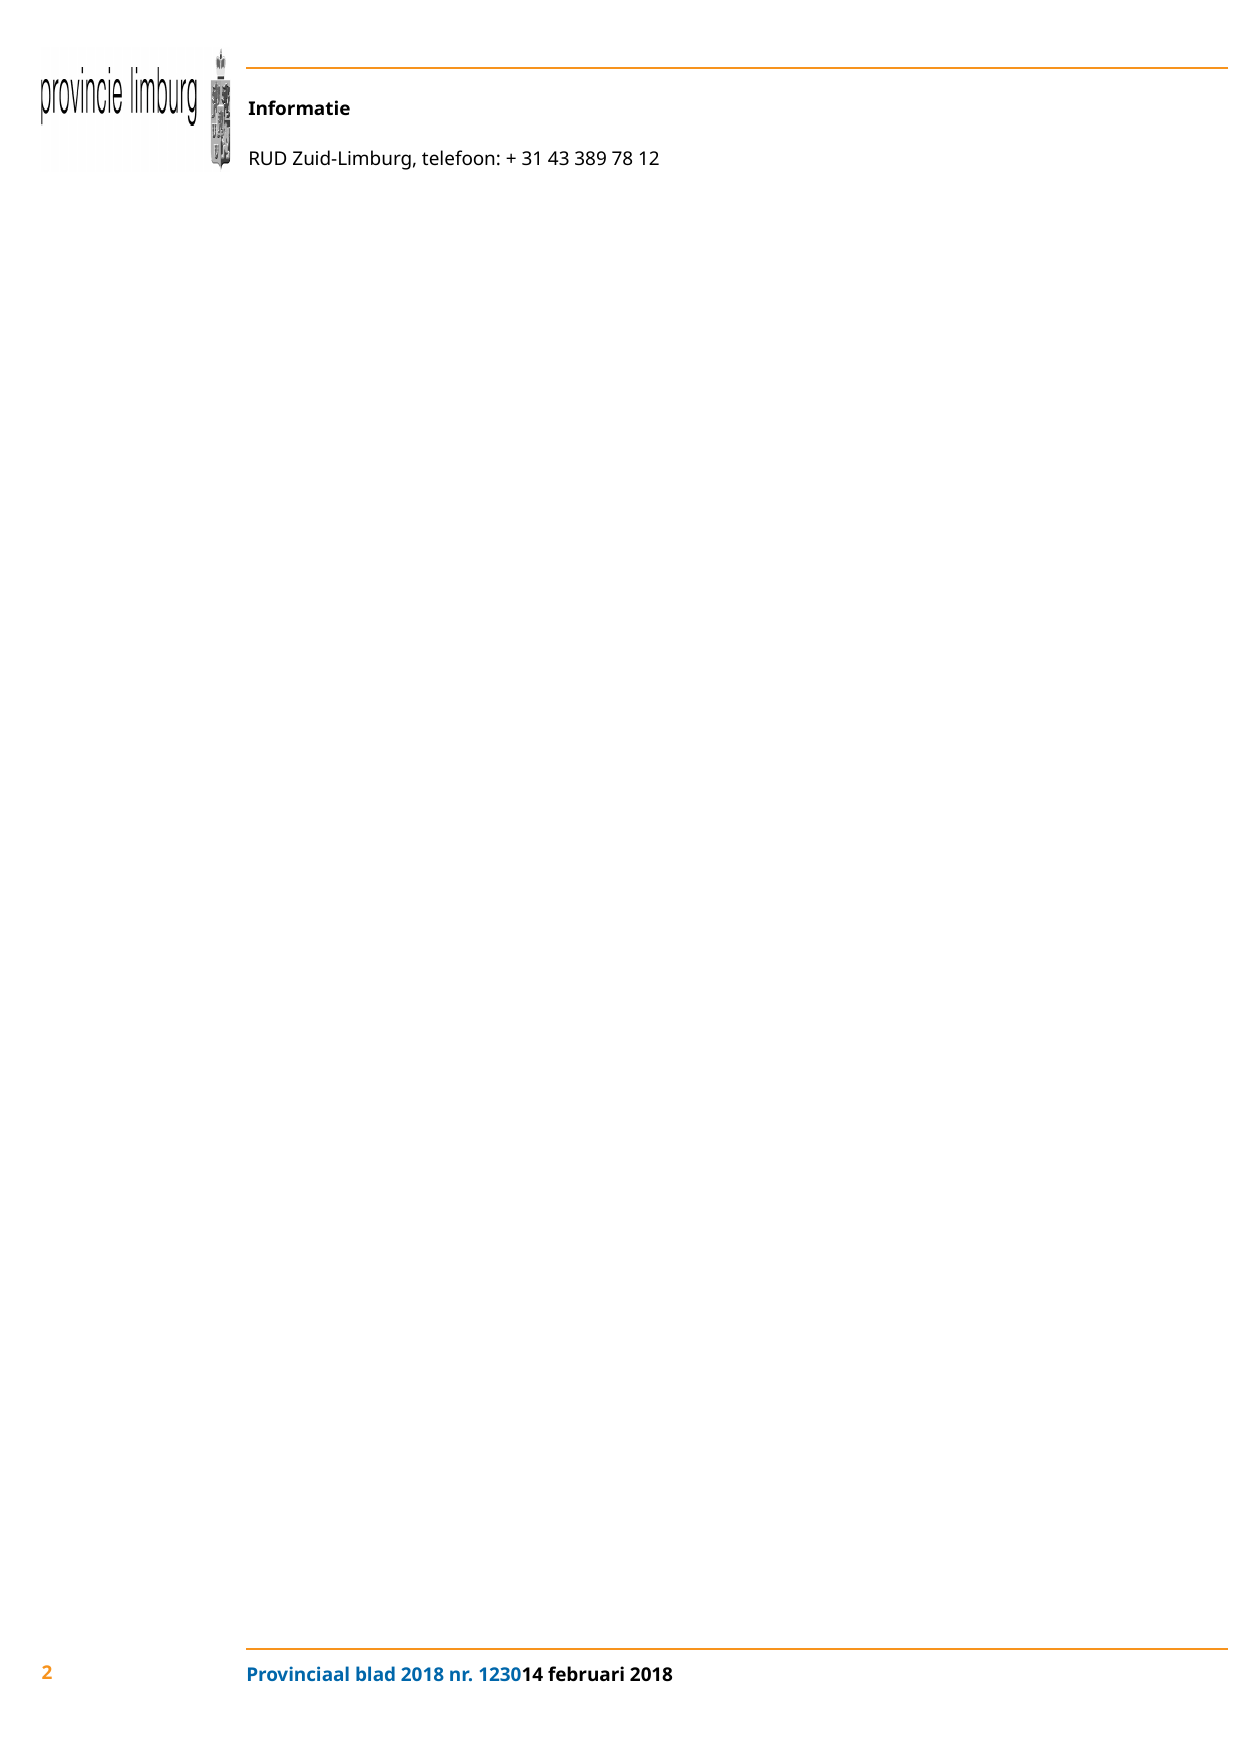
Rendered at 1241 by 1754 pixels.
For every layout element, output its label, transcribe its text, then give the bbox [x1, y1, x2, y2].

picture [41, 47, 231, 172]
text RUD Zuid-Limburg, telefoon: + 31 43 389 78 12 [248, 145, 1152, 171]
text Informatie [248, 95, 1152, 121]
